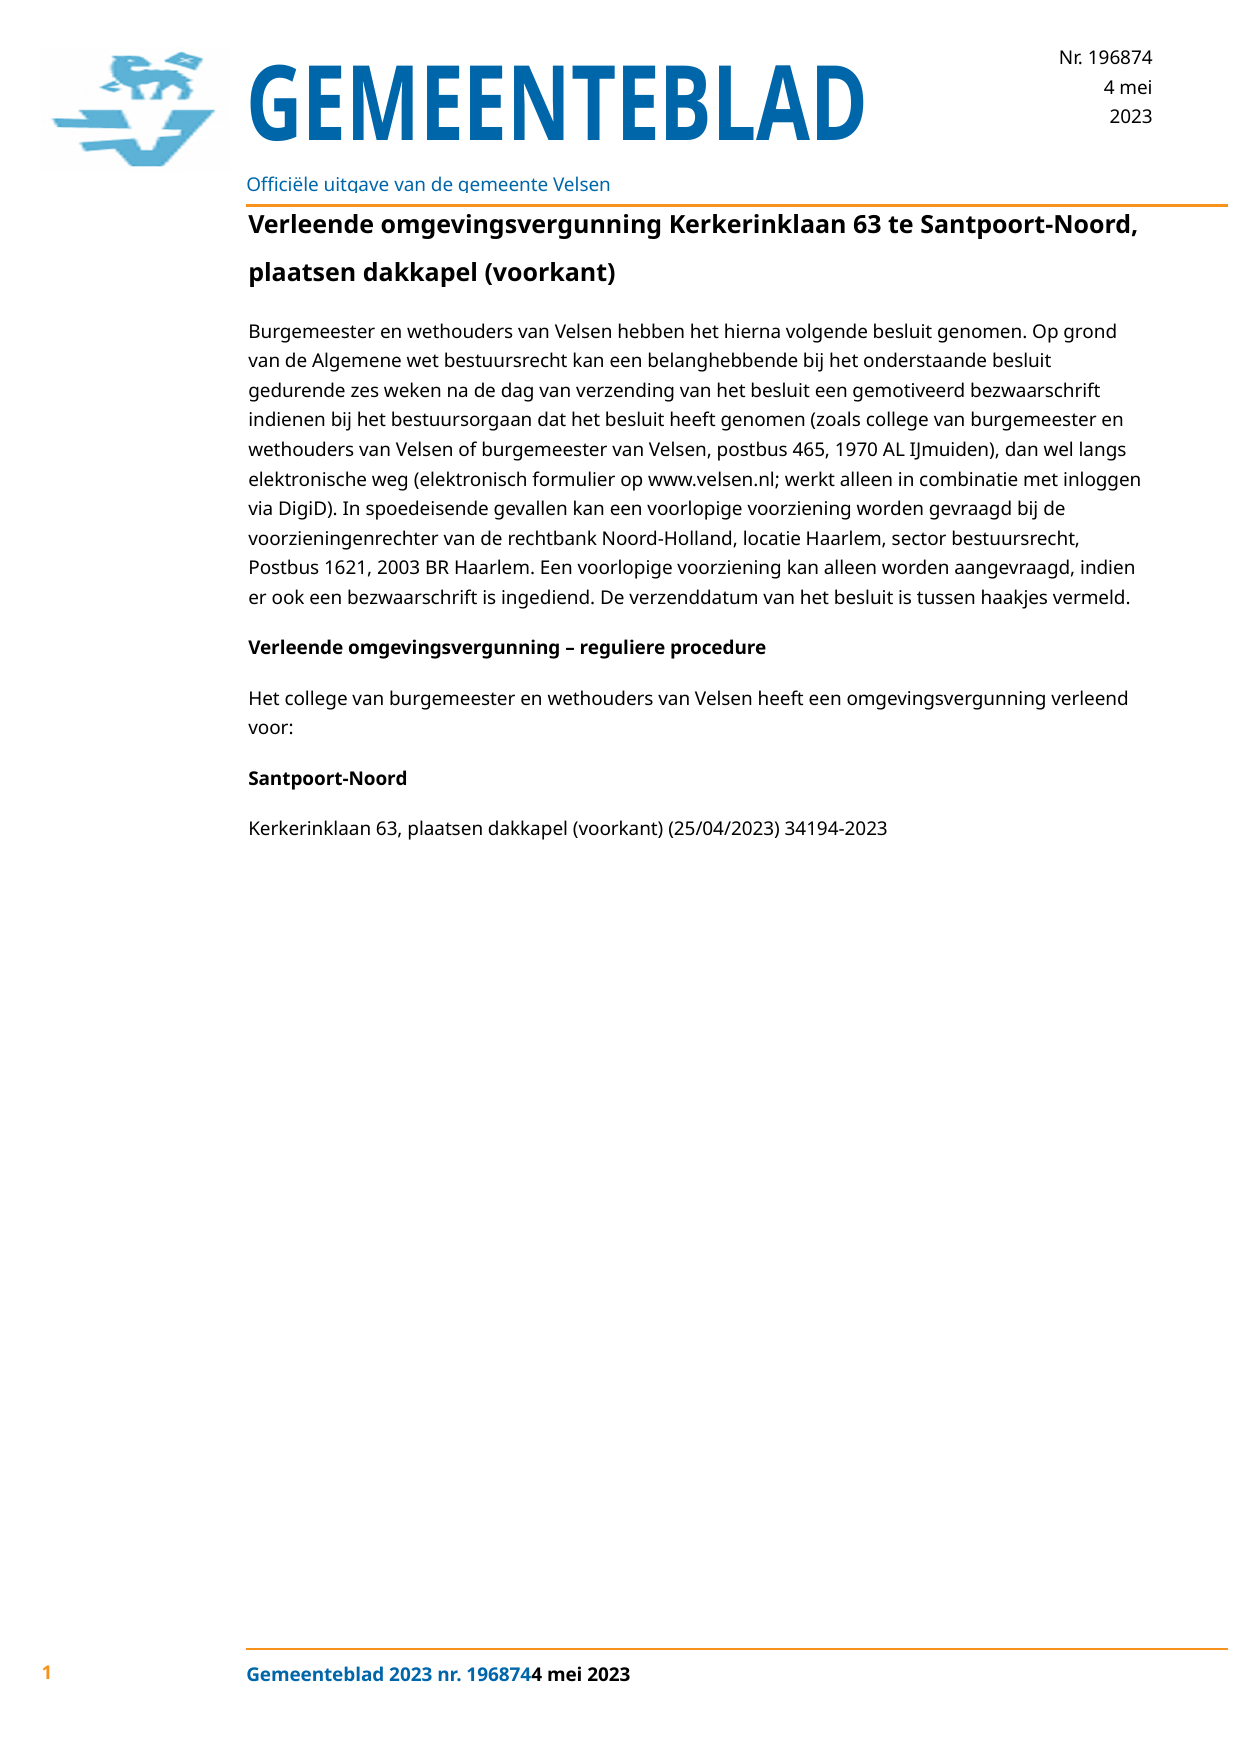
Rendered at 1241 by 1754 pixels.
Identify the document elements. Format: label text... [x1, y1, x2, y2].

text Santpoort-Noord [248, 765, 1152, 791]
text Verleende omgevingsvergunning Kerkerinklaan 63 te Santpoort-Noord, plaatsen dakkapel (voorkant) [248, 207, 1152, 288]
text Het college van burgemeester en wethouders van Velsen heeft een omgevingsvergunning verleend voor: [248, 685, 1152, 740]
picture [41, 47, 231, 172]
text Verleende omgevingsvergunning – reguliere procedure [248, 634, 1152, 660]
text Burgemeester en wethouders van Velsen hebben het hierna volgende besluit genomen. Op grond van de Algemene wet bestuursrecht kan een belanghebbende bij het onderstaande besluit gedurende zes weken na de dag van verzending van het besluit een gemotiveerd bezwaarschrift indienen bij het bestuursorgaan dat het besluit heeft genomen (zoals college van burgemeester en wethouders van Velsen of burgemeester van Velsen, postbus 465, 1970 AL IJmuiden), dan wel langs elektronische weg (elektronisch formulier op www.velsen.nl; werkt alleen in combinatie met inloggen via DigiD). In spoedeisende gevallen kan een voorlopige voorziening worden gevraagd bij de voorzieningenrechter van de rechtbank Noord-Holland, locatie Haarlem, sector bestuursrecht, Postbus 1621, 2003 BR Haarlem. Een voorlopige voorziening kan alleen worden aangevraagd, indien er ook een bezwaarschrift is ingediend. De verzenddatum van het besluit is tussen haakjes vermeld. [248, 318, 1152, 610]
text Kerkerinklaan 63, plaatsen dakkapel (voorkant) (25/04/2023) 34194-2023 [248, 815, 1152, 841]
